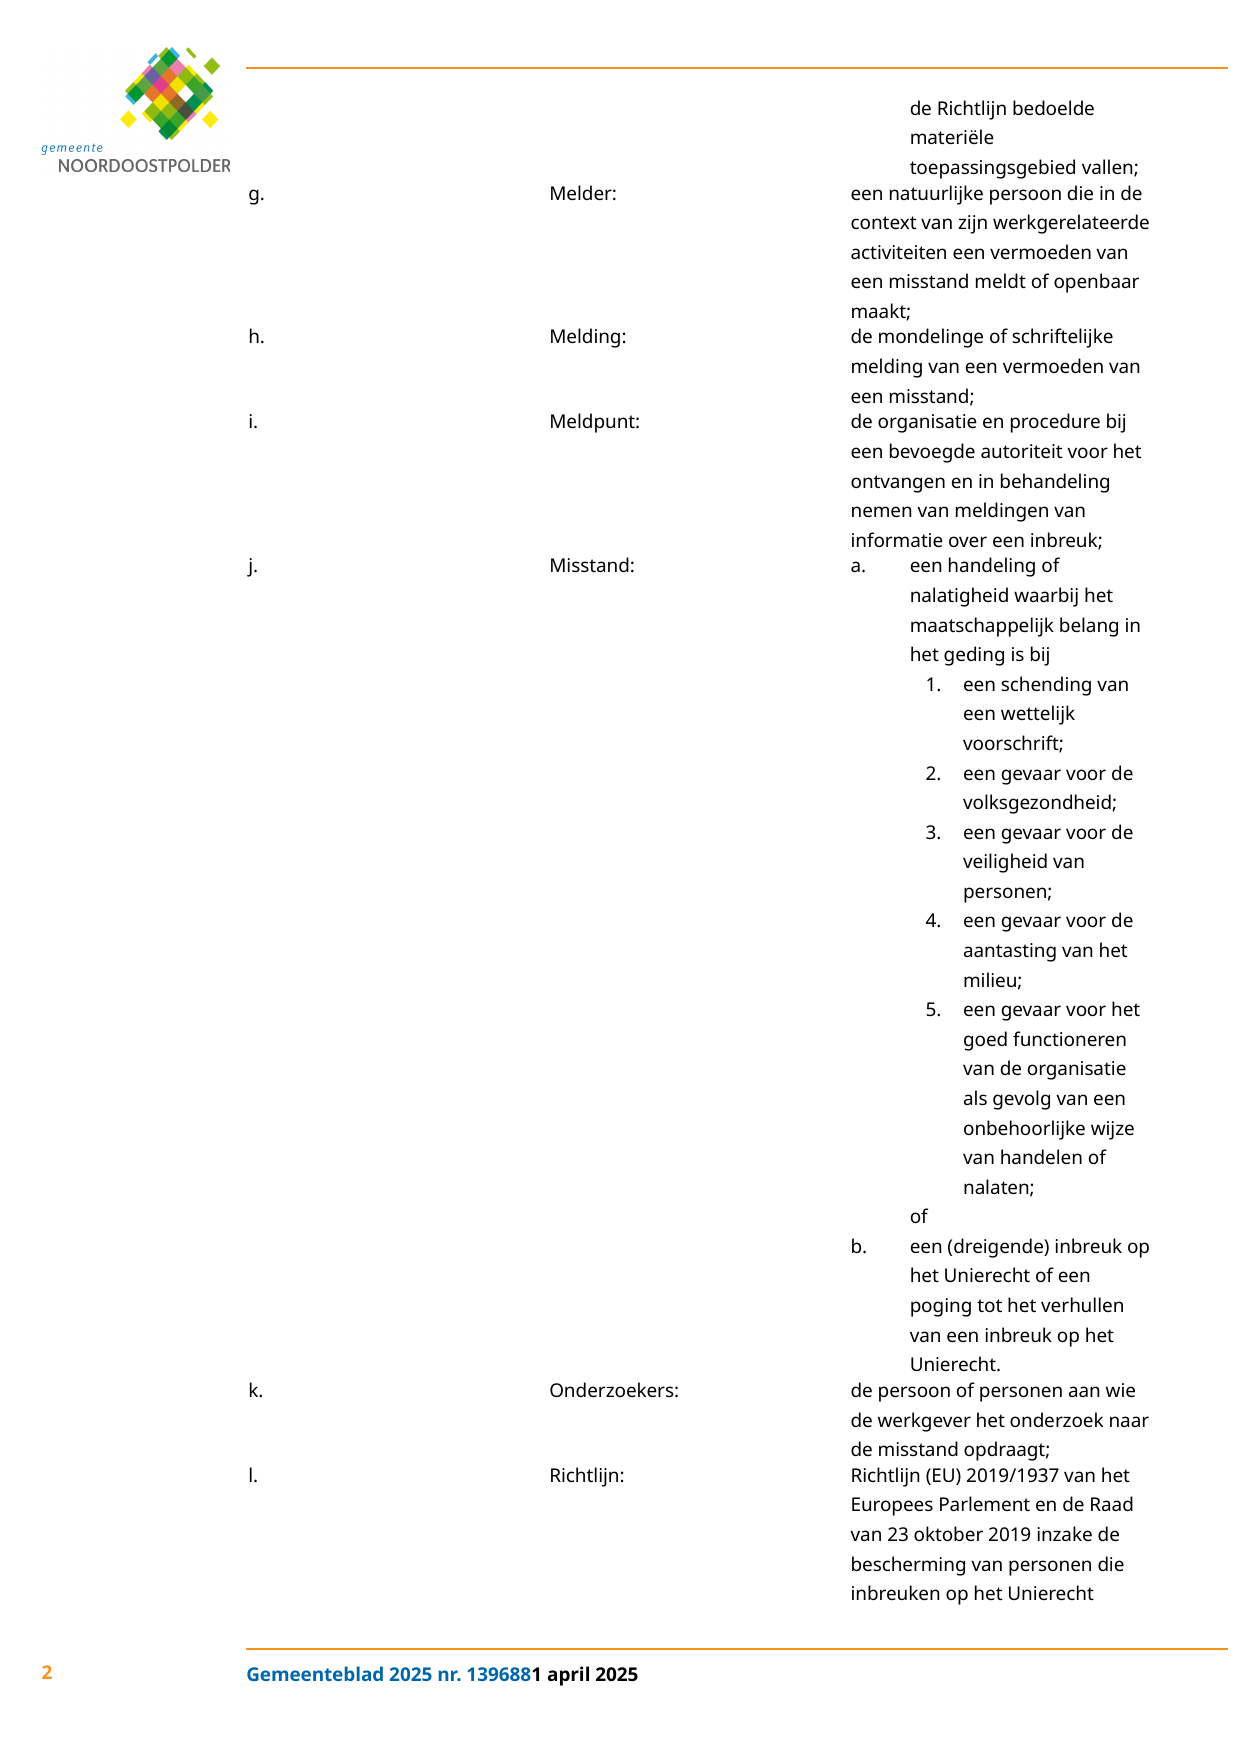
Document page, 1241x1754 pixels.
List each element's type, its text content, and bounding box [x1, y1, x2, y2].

table_cell i. [248, 409, 549, 553]
table_cell [248, 95, 549, 180]
table_cell h. [248, 324, 549, 409]
table_cell de organisatie en procedure bij een bevoegde autoriteit voor het ontvangen en in behandeling nemen van meldingen van informatie over een inbreuk; [850, 409, 1152, 553]
table_cell de mondelinge of schriftelijke melding van een vermoeden van een misstand; [850, 324, 1152, 409]
table_cell k. [248, 1377, 549, 1462]
table_cell de Richtlijn bedoelde materiële toepassingsgebied vallen; [850, 95, 1152, 180]
table_cell een natuurlijke persoon die in de context van zijn werkgerelateerde activiteiten een vermoeden van een misstand meldt of openbaar maakt; [850, 180, 1152, 324]
table_cell j. [248, 553, 549, 1377]
table_cell Melder: [549, 180, 850, 324]
table_cell g. [248, 180, 549, 324]
table_cell Richtlijn: [549, 1462, 850, 1606]
table_cell Onderzoekers: [549, 1377, 850, 1462]
table_cell een handeling of nalatigheid waarbij het maatschappelijk belang in het geding is bij een schending van een wettelijk voorschrift; een gevaar voor de volksgezondheid; een gevaar voor de veiligheid van personen; een gevaar voor de aantasting van het milieu; een gevaar voor het goed functioneren van de organisatie als gevolg van een onbehoorlijke wijze van handelen of nalaten; of een (dreigende) inbreuk op het Unierecht of een poging tot het verhullen van een inbreuk op het Unierecht. [850, 553, 1152, 1377]
picture [41, 47, 231, 172]
table_cell Misstand: [549, 553, 850, 1377]
table_cell Melding: [549, 324, 850, 409]
table_cell de persoon of personen aan wie de werkgever het onderzoek naar de misstand opdraagt; [850, 1377, 1152, 1462]
table_cell [549, 95, 850, 180]
table_cell l. [248, 1462, 549, 1606]
table_cell Meldpunt: [549, 409, 850, 553]
table_cell Richtlijn (EU) 2019/1937 van het Europees Parlement en de Raad van 23 oktober 2019 inzake de bescherming van personen die inbreuken op het Unierecht [850, 1462, 1152, 1606]
